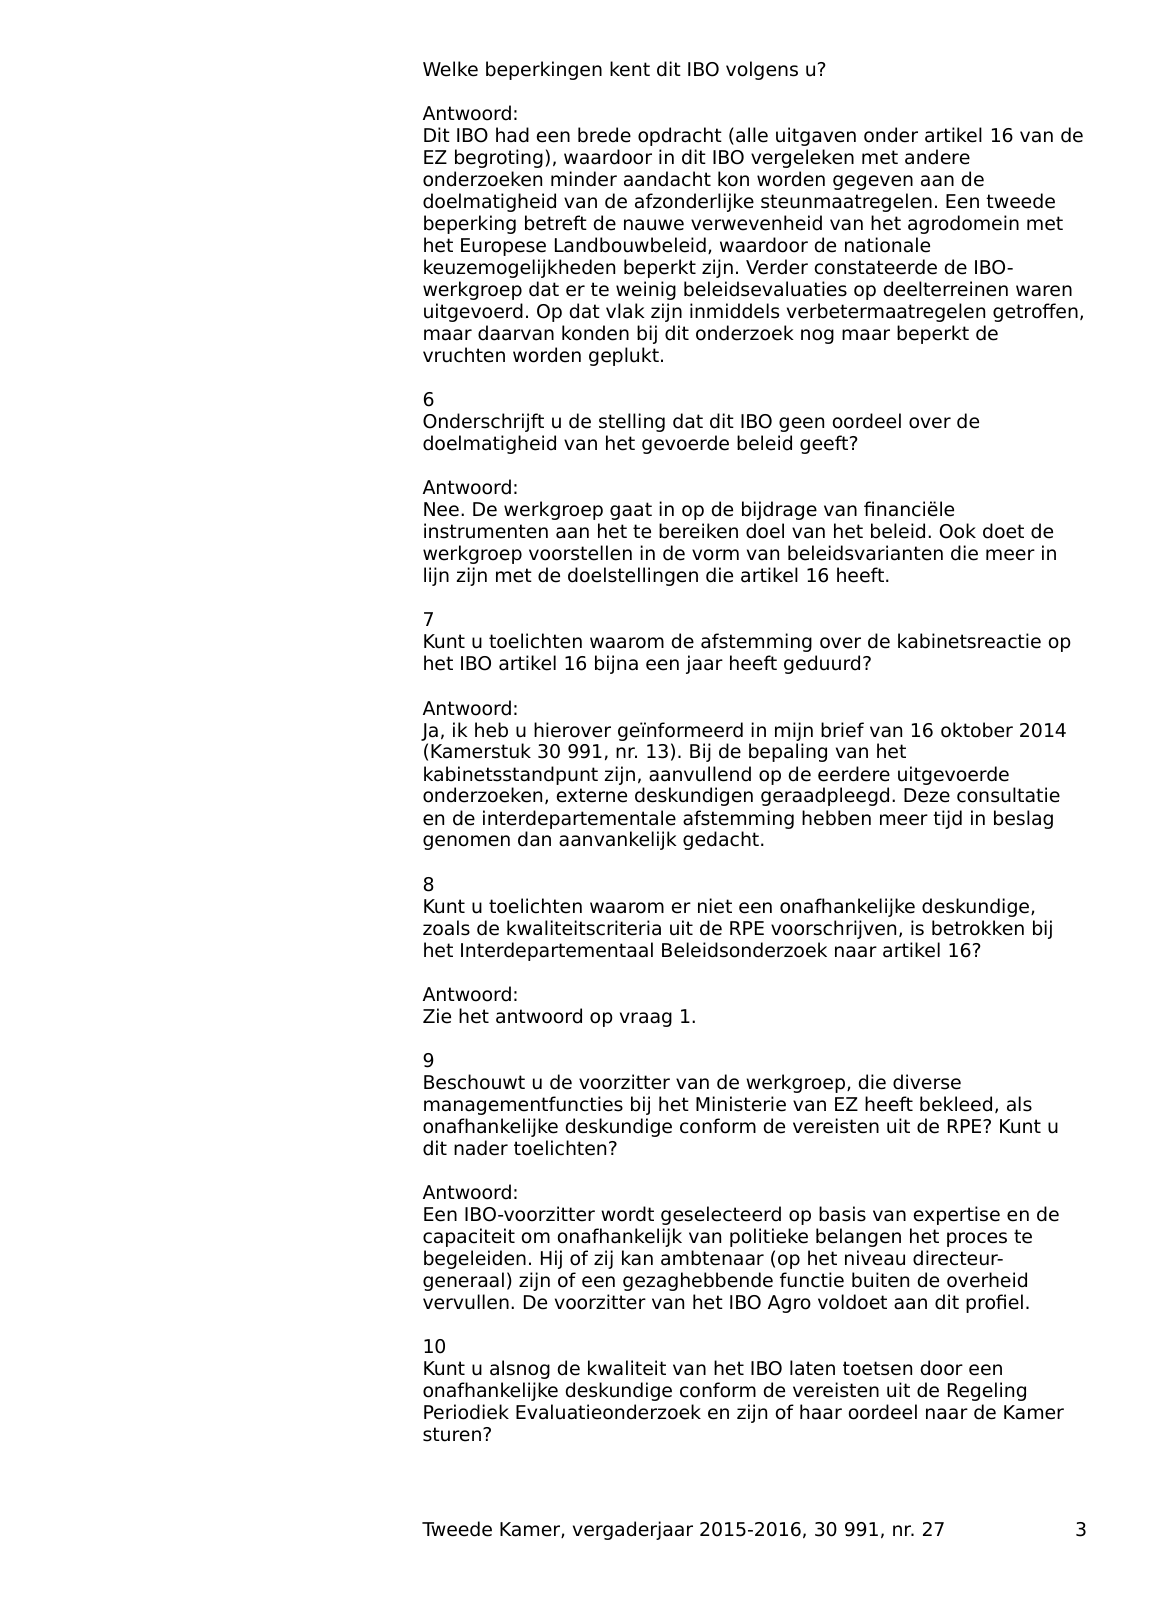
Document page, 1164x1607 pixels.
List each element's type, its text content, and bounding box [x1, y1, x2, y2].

text Welke beperkingen kent dit IBO volgens u? [422, 59, 1087, 81]
text 9 [422, 1050, 1087, 1072]
text Kunt u alsnog de kwaliteit van het IBO laten toetsen door een onafhankelijke deskundige conform de vereisten uit de Regeling Periodiek Evaluatieonderzoek en zijn of haar oordeel naar de Kamer sturen? [422, 1358, 1087, 1446]
text Antwoord: [422, 1182, 1087, 1204]
text Beschouwt u de voorzitter van de werkgroep, die diverse managementfuncties bij het Ministerie van EZ heeft bekleed, als onafhankelijke deskundige conform de vereisten uit de RPE? Kunt u dit nader toelichten? [422, 1072, 1087, 1160]
text Kunt u toelichten waarom de afstemming over de kabinetsreactie op het IBO artikel 16 bijna een jaar heeft geduurd? [422, 631, 1087, 675]
text 7 [422, 609, 1087, 631]
text Antwoord: [422, 477, 1087, 499]
text Antwoord: [422, 697, 1087, 719]
text Onderschrijft u de stelling dat dit IBO geen oordeel over de doelmatigheid van het gevoerde beleid geeft? [422, 411, 1087, 455]
text Antwoord: [422, 103, 1087, 125]
text Dit IBO had een brede opdracht (alle uitgaven onder artikel 16 van de EZ begroting), waardoor in dit IBO vergeleken met andere onderzoeken minder aandacht kon worden gegeven aan de doelmatigheid van de afzonderlijke steunmaatregelen. Een tweede beperking betreft de nauwe verwevenheid van het agrodomein met het Europese Landbouwbeleid, waardoor de nationale keuzemogelijkheden beperkt zijn. Verder constateerde de IBO-werkgroep dat er te weinig beleidsevaluaties op deelterreinen waren uitgevoerd. Op dat vlak zijn inmiddels verbetermaatregelen getroffen, maar daarvan konden bij dit onderzoek nog maar beperkt de vruchten worden geplukt. [422, 125, 1087, 367]
text 6 [422, 389, 1087, 411]
text 10 [422, 1336, 1087, 1358]
text Kunt u toelichten waarom er niet een onafhankelijke deskundige, zoals de kwaliteitscriteria uit de RPE voorschrijven, is betrokken bij het Interdepartementaal Beleidsonderzoek naar artikel 16? [422, 896, 1087, 961]
text Antwoord: [422, 984, 1087, 1006]
text Zie het antwoord op vraag 1. [422, 1006, 1087, 1028]
text Nee. De werkgroep gaat in op de bijdrage van financiële instrumenten aan het te bereiken doel van het beleid. Ook doet de werkgroep voorstellen in de vorm van beleidsvarianten die meer in lijn zijn met de doelstellingen die artikel 16 heeft. [422, 499, 1087, 587]
text Een IBO-voorzitter wordt geselecteerd op basis van expertise en de capaciteit om onafhankelijk van politieke belangen het proces te begeleiden. Hij of zij kan ambtenaar (op het niveau directeur-generaal) zijn of een gezaghebbende functie buiten de overheid vervullen. De voorzitter van het IBO Agro voldoet aan dit profiel. [422, 1204, 1087, 1314]
text Ja, ik heb u hierover geïnformeerd in mijn brief van 16 oktober 2014 (Kamerstuk 30 991, nr. 13). Bij de bepaling van het kabinetsstandpunt zijn, aanvullend op de eerdere uitgevoerde onderzoeken, externe deskundigen geraadpleegd. Deze consultatie en de interdepartementale afstemming hebben meer tijd in beslag genomen dan aanvankelijk gedacht. [422, 719, 1087, 851]
text 8 [422, 873, 1087, 896]
